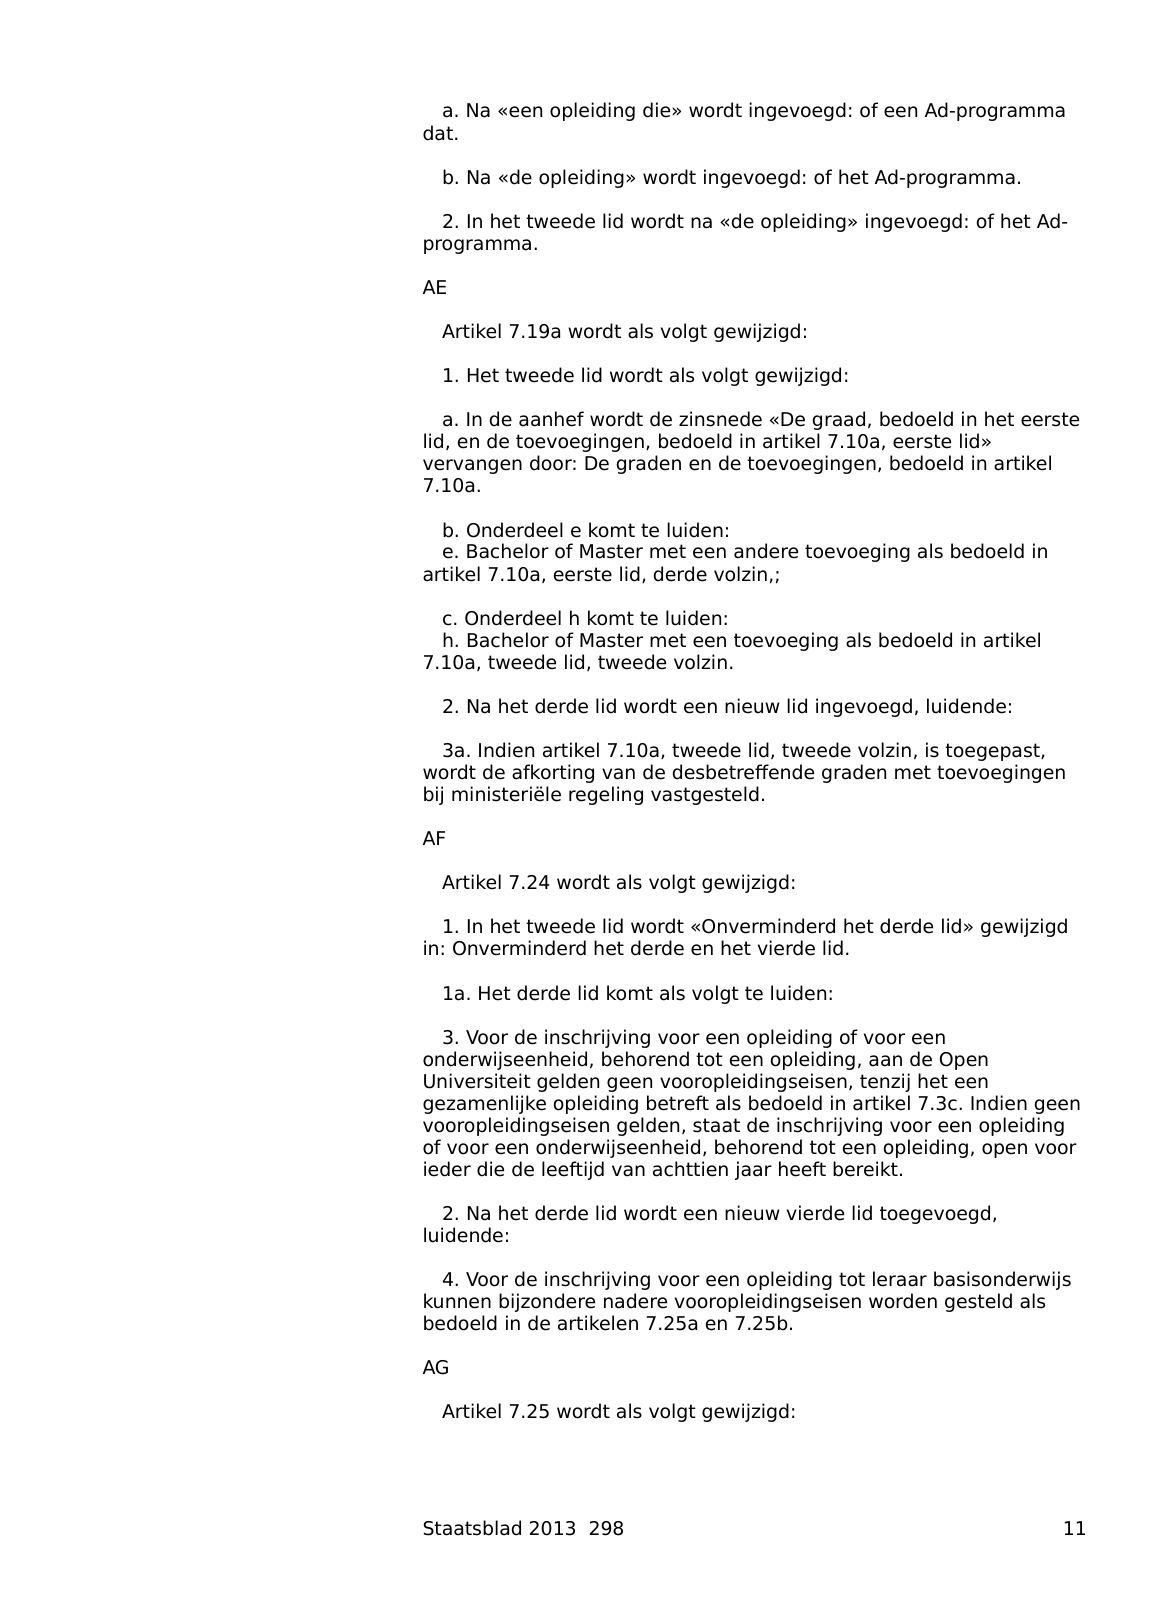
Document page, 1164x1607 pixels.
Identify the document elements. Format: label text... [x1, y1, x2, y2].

text AG [422, 1357, 1087, 1379]
text 2. Na het derde lid wordt een nieuw vierde lid toegevoegd, luidende: [422, 1203, 1087, 1247]
text Artikel 7.19a wordt als volgt gewijzigd: [422, 321, 1087, 343]
text 2. In het tweede lid wordt na «de opleiding» ingevoegd: of het Ad-programma. [422, 211, 1087, 255]
text 1a. Het derde lid komt als volgt te luiden: [422, 982, 1087, 1004]
text Artikel 7.24 wordt als volgt gewijzigd: [422, 872, 1087, 894]
text 2. Na het derde lid wordt een nieuw lid ingevoegd, luidende: [422, 696, 1087, 718]
text 1. In het tweede lid wordt «Onverminderd het derde lid» gewijzigd in: Onverminderd het derde en het vierde lid. [422, 916, 1087, 960]
text 4. Voor de inschrijving voor een opleiding tot leraar basisonderwijs kunnen bijzondere nadere vooropleidingseisen worden gesteld als bedoeld in de artikelen 7.25a en 7.25b. [422, 1269, 1087, 1335]
text AE [422, 277, 1087, 299]
text e. Bachelor of Master met een andere toevoeging als bedoeld in artikel 7.10a, eerste lid, derde volzin,; [422, 541, 1087, 585]
text 1. Het tweede lid wordt als volgt gewijzigd: [422, 365, 1087, 387]
text 3a. Indien artikel 7.10a, tweede lid, tweede volzin, is toegepast, wordt de afkorting van de desbetreffende graden met toevoegingen bij ministeriële regeling vastgesteld. [422, 740, 1087, 806]
text b. Na «de opleiding» wordt ingevoegd: of het Ad-programma. [422, 167, 1087, 188]
text a. Na «een opleiding die» wordt ingevoegd: of een Ad-programma dat. [422, 100, 1087, 144]
text c. Onderdeel h komt te luiden: [422, 608, 1087, 629]
text b. Onderdeel e komt te luiden: [422, 519, 1087, 541]
text a. In de aanhef wordt de zinsnede «De graad, bedoeld in het eerste lid, en de toevoegingen, bedoeld in artikel 7.10a, eerste lid» vervangen door: De graden en de toevoegingen, bedoeld in artikel 7.10a. [422, 409, 1087, 497]
text AF [422, 828, 1087, 850]
text h. Bachelor of Master met een toevoeging als bedoeld in artikel 7.10a, tweede lid, tweede volzin. [422, 629, 1087, 673]
text 3. Voor de inschrijving voor een opleiding of voor een onderwijseenheid, behorend tot een opleiding, aan de Open Universiteit gelden geen vooropleidingseisen, tenzij het een gezamenlijke opleiding betreft als bedoeld in artikel 7.3c. Indien geen vooropleidingseisen gelden, staat de inschrijving voor een opleiding of voor een onderwijseenheid, behorend tot een opleiding, open voor ieder die de leeftijd van achttien jaar heeft bereikt. [422, 1027, 1087, 1181]
text Artikel 7.25 wordt als volgt gewijzigd: [422, 1401, 1087, 1423]
